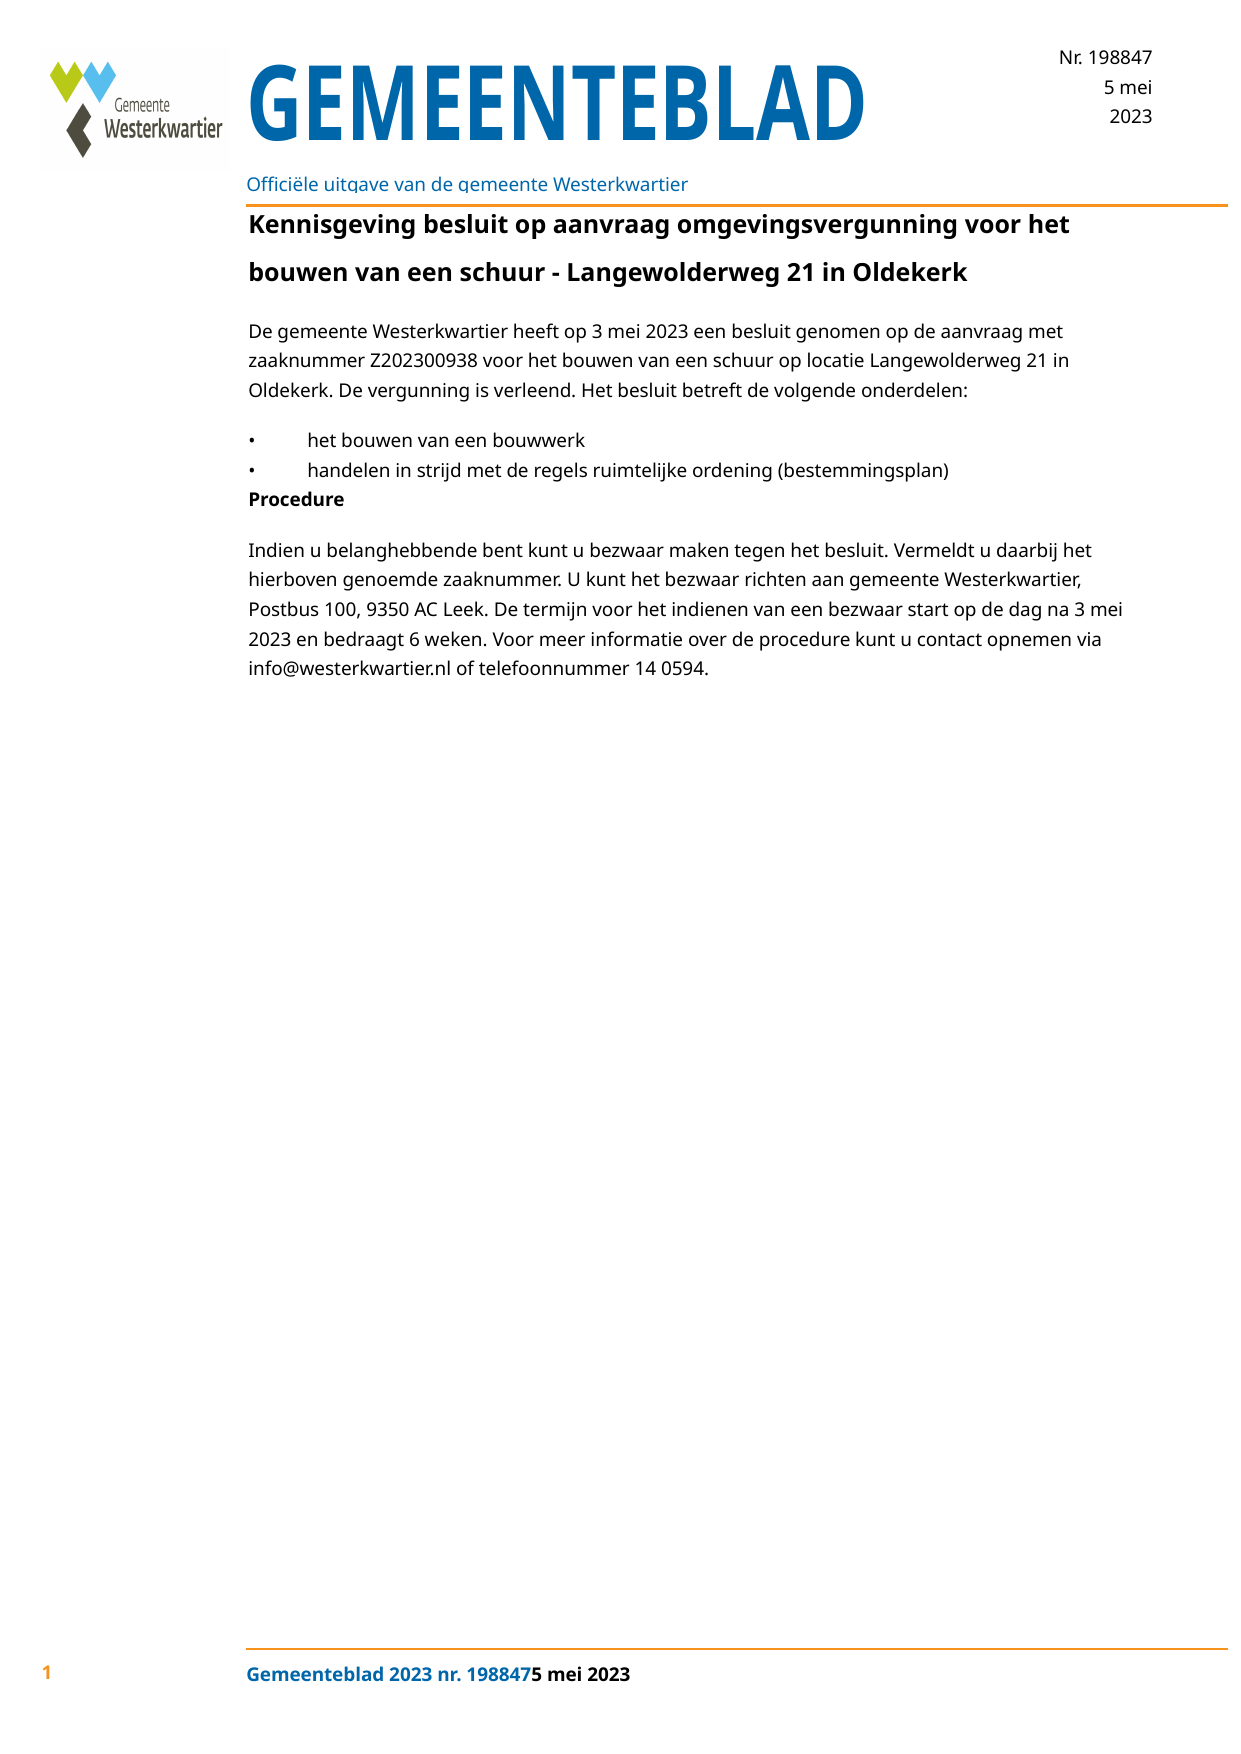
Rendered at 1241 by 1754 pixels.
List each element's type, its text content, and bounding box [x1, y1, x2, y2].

text De gemeente Westerkwartier heeft op 3 mei 2023 een besluit genomen op de aanvraag met zaaknummer Z202300938 voor het bouwen van een schuur op locatie Langewolderweg 21 in Oldekerk. De vergunning is verleend. Het besluit betreft de volgende onderdelen: [248, 318, 1152, 403]
picture [41, 47, 231, 172]
list handelen in strijd met de regels ruimtelijke ordening (bestemmingsplan) [248, 457, 1152, 483]
text Kennisgeving besluit op aanvraag omgevingsvergunning voor het bouwen van een schuur - Langewolderweg 21 in Oldekerk [248, 207, 1152, 288]
text Indien u belanghebbende bent kunt u bezwaar maken tegen het besluit. Vermeldt u daarbij het hierboven genoemde zaaknummer. U kunt het bezwaar richten aan gemeente Westerkwartier, Postbus 100, 9350 AC Leek. De termijn voor het indienen van een bezwaar start op de dag na 3 mei 2023 en bedraagt 6 weken. Voor meer informatie over de procedure kunt u contact opnemen via info@westerkwartier.nl of telefoonnummer 14 0594. [248, 537, 1152, 681]
text Procedure [248, 487, 1152, 512]
list het bouwen van een bouwwerk [248, 427, 1152, 453]
